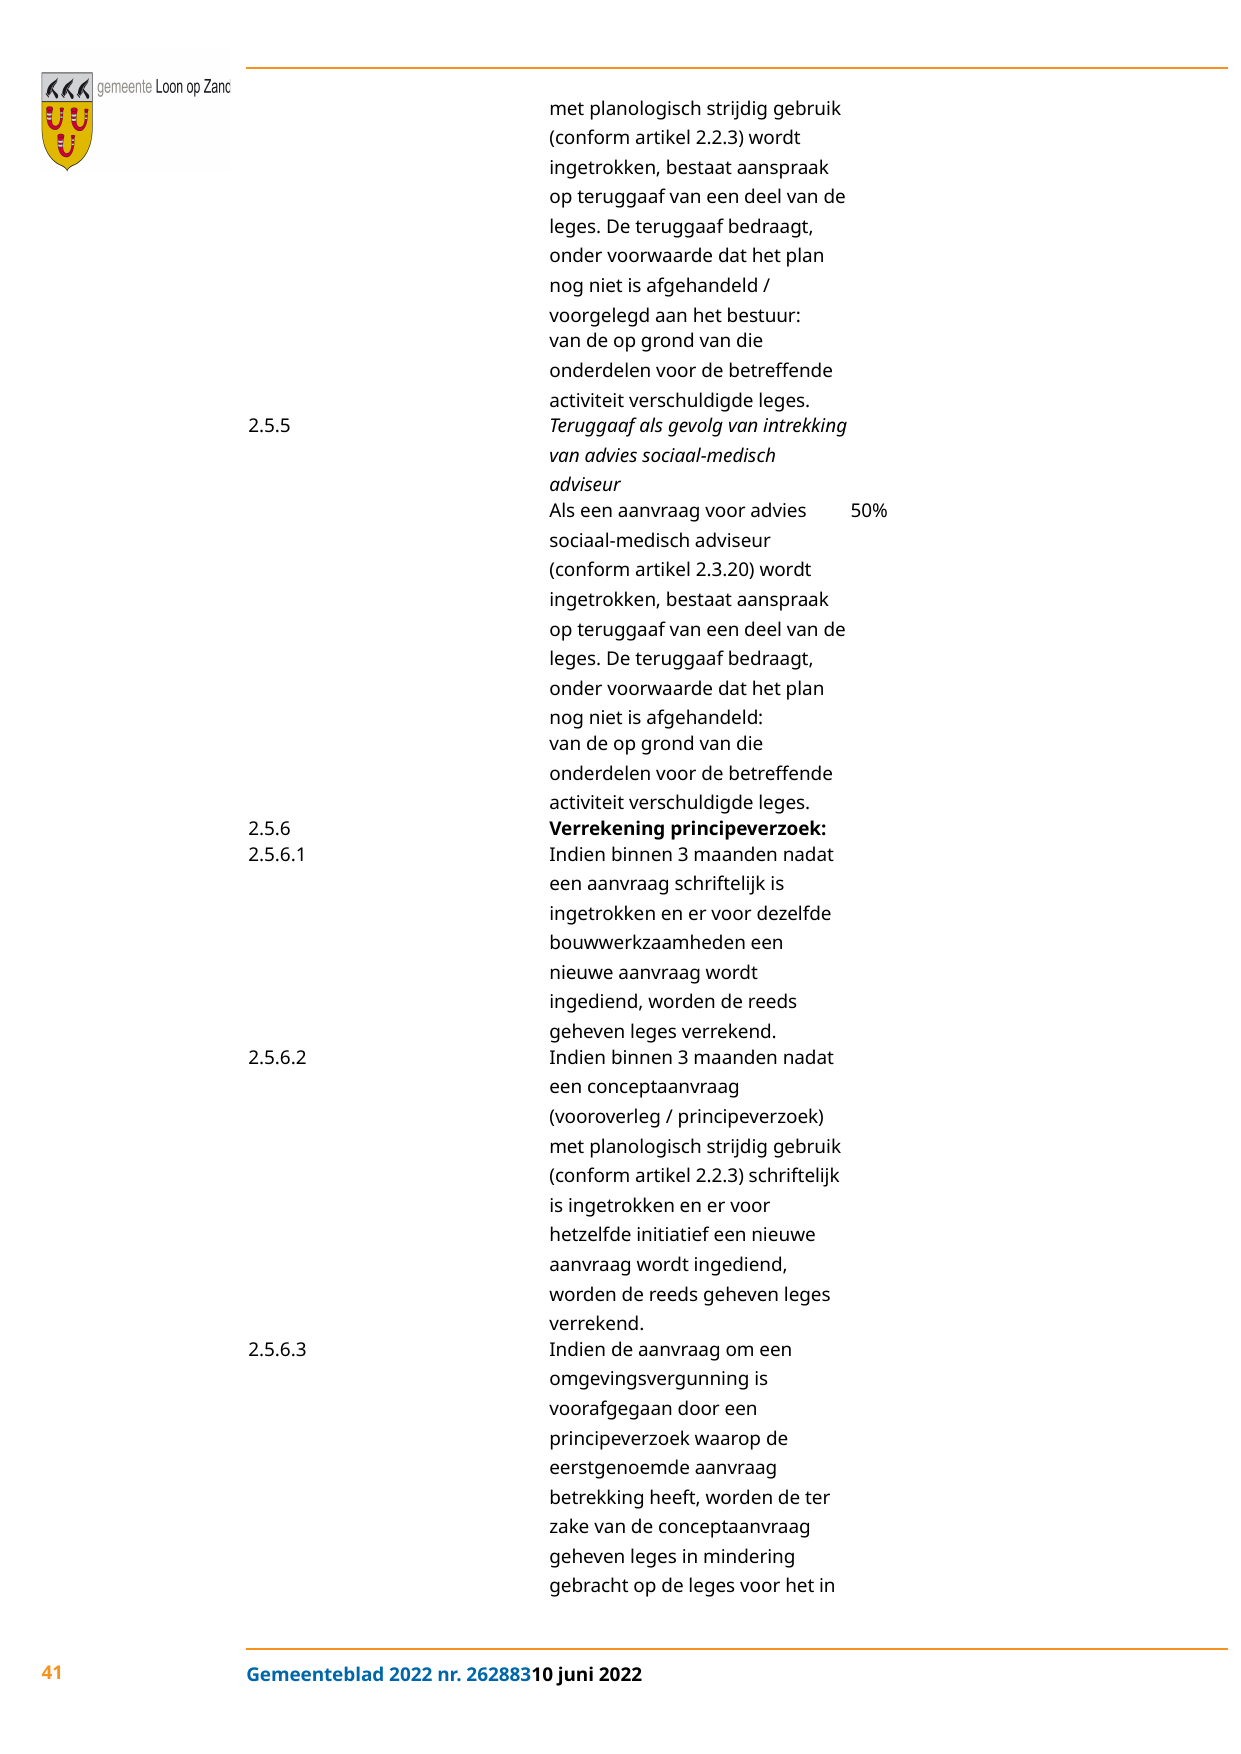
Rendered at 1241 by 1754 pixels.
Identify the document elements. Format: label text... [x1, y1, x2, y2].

table_cell [850, 413, 1152, 497]
table_cell van de op grond van die onderdelen voor de betreffende activiteit verschuldigde leges. [549, 730, 850, 815]
table_cell [850, 1044, 1152, 1336]
table_cell van de op grond van die onderdelen voor de betreffende activiteit verschuldigde leges. [549, 328, 850, 412]
table_cell [248, 498, 549, 730]
table_cell 2.5.6.3 [248, 1336, 549, 1598]
table_cell Verrekening principeverzoek: [549, 815, 850, 841]
table_cell Indien de aanvraag om een omgevingsvergunning is voorafgegaan door een principeverzoek waarop de eerstgenoemde aanvraag betrekking heeft, worden de ter zake van de conceptaanvraag geheven leges in mindering gebracht op de leges voor het in [549, 1336, 850, 1598]
table_cell 2.5.6.2 [248, 1044, 549, 1336]
table_cell Teruggaaf als gevolg van intrekking van advies sociaal-medisch adviseur [549, 413, 850, 497]
table_cell [248, 328, 549, 412]
table_cell 2.5.6.1 [248, 841, 549, 1044]
table_cell met planologisch strijdig gebruik (conform artikel 2.2.3) wordt ingetrokken, bestaat aanspraak op teruggaaf van een deel van de leges. De teruggaaf bedraagt, onder voorwaarde dat het plan nog niet is afgehandeld / voorgelegd aan het bestuur: [549, 95, 850, 328]
table_cell Als een aanvraag voor advies sociaal-medisch adviseur (conform artikel 2.3.20) wordt ingetrokken, bestaat aanspraak op teruggaaf van een deel van de leges. De teruggaaf bedraagt, onder voorwaarde dat het plan nog niet is afgehandeld: [549, 498, 850, 730]
table_cell [248, 730, 549, 815]
table_cell 50% [850, 498, 1152, 730]
table_cell Indien binnen 3 maanden nadat een conceptaanvraag (vooroverleg / principeverzoek) met planologisch strijdig gebruik (conform artikel 2.2.3) schriftelijk is ingetrokken en er voor hetzelfde initiatief een nieuwe aanvraag wordt ingediend, worden de reeds geheven leges verrekend. [549, 1044, 850, 1336]
table_cell [850, 1336, 1152, 1598]
picture [41, 47, 231, 172]
table_cell 2.5.5 [248, 413, 549, 497]
table_cell [850, 841, 1152, 1044]
table_cell Indien binnen 3 maanden nadat een aanvraag schriftelijk is ingetrokken en er voor dezelfde bouwwerkzaamheden een nieuwe aanvraag wordt ingediend, worden de reeds geheven leges verrekend. [549, 841, 850, 1044]
table_cell 2.5.6 [248, 815, 549, 841]
table_cell [850, 328, 1152, 412]
table_cell [850, 815, 1152, 841]
table_cell [850, 95, 1152, 328]
table_cell [248, 95, 549, 328]
table_cell [850, 730, 1152, 815]
